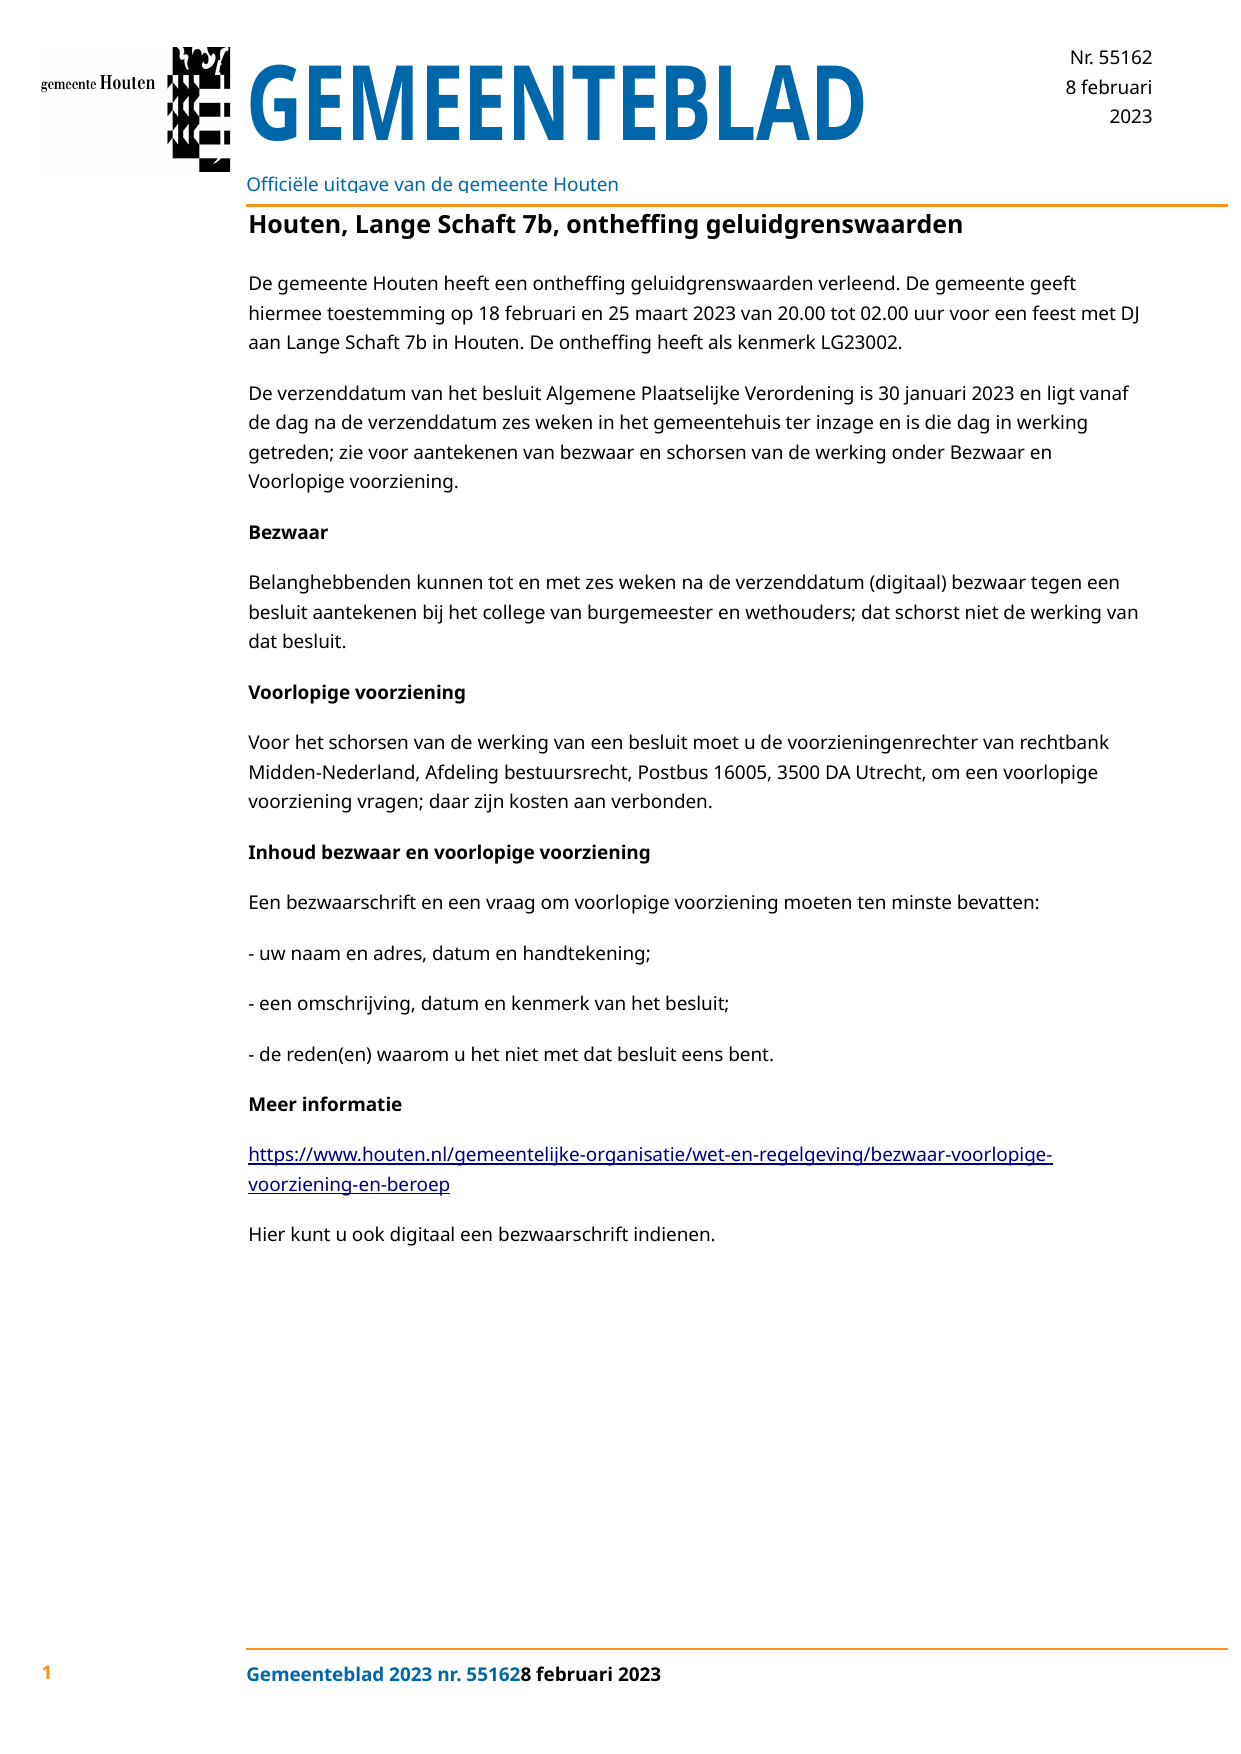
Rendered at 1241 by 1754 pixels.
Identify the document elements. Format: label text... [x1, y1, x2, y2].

text Voorlopige voorziening [248, 679, 1152, 705]
picture [41, 47, 231, 172]
text De gemeente Houten heeft een ontheffing geluidgrenswaarden verleend. De gemeente geeft hiermee toestemming op 18 februari en 25 maart 2023 van 20.00 tot 02.00 uur voor een feest met DJ aan Lange Schaft 7b in Houten. De ontheffing heeft als kenmerk LG23002. [248, 270, 1152, 355]
text https://www.houten.nl/gemeentelijke-organisatie/wet-en-regelgeving/bezwaar-voorlopige-voorziening-en-beroep [248, 1142, 1152, 1197]
text Belanghebbenden kunnen tot en met zes weken na de verzenddatum (digitaal) bezwaar tegen een besluit aantekenen bij het college van burgemeester en wethouders; dat schorst niet de werking van dat besluit. [248, 569, 1152, 654]
text - een omschrijving, datum en kenmerk van het besluit; [248, 990, 1152, 1016]
text Bezwaar [248, 519, 1152, 545]
text - uw naam en adres, datum en handtekening; [248, 940, 1152, 966]
text Houten, Lange Schaft 7b, ontheffing geluidgrenswaarden [248, 207, 1152, 241]
text Inhoud bezwaar en voorlopige voorziening [248, 839, 1152, 865]
text Een bezwaarschrift en een vraag om voorlopige voorziening moeten ten minste bevatten: [248, 889, 1152, 915]
text Meer informatie [248, 1091, 1152, 1117]
text Voor het schorsen van de werking van een besluit moet u de voorzieningenrechter van rechtbank Midden-Nederland, Afdeling bestuursrecht, Postbus 16005, 3500 DA Utrecht, om een voorlopige voorziening vragen; daar zijn kosten aan verbonden. [248, 729, 1152, 814]
text Hier kunt u ook digitaal een bezwaarschrift indienen. [248, 1222, 1152, 1247]
text De verzenddatum van het besluit Algemene Plaatselijke Verordening is 30 januari 2023 en ligt vanaf de dag na de verzenddatum zes weken in het gemeentehuis ter inzage en is die dag in werking getreden; zie voor aantekenen van bezwaar en schorsen van de werking onder Bezwaar en Voorlopige voorziening. [248, 380, 1152, 494]
text - de reden(en) waarom u het niet met dat besluit eens bent. [248, 1041, 1152, 1066]
